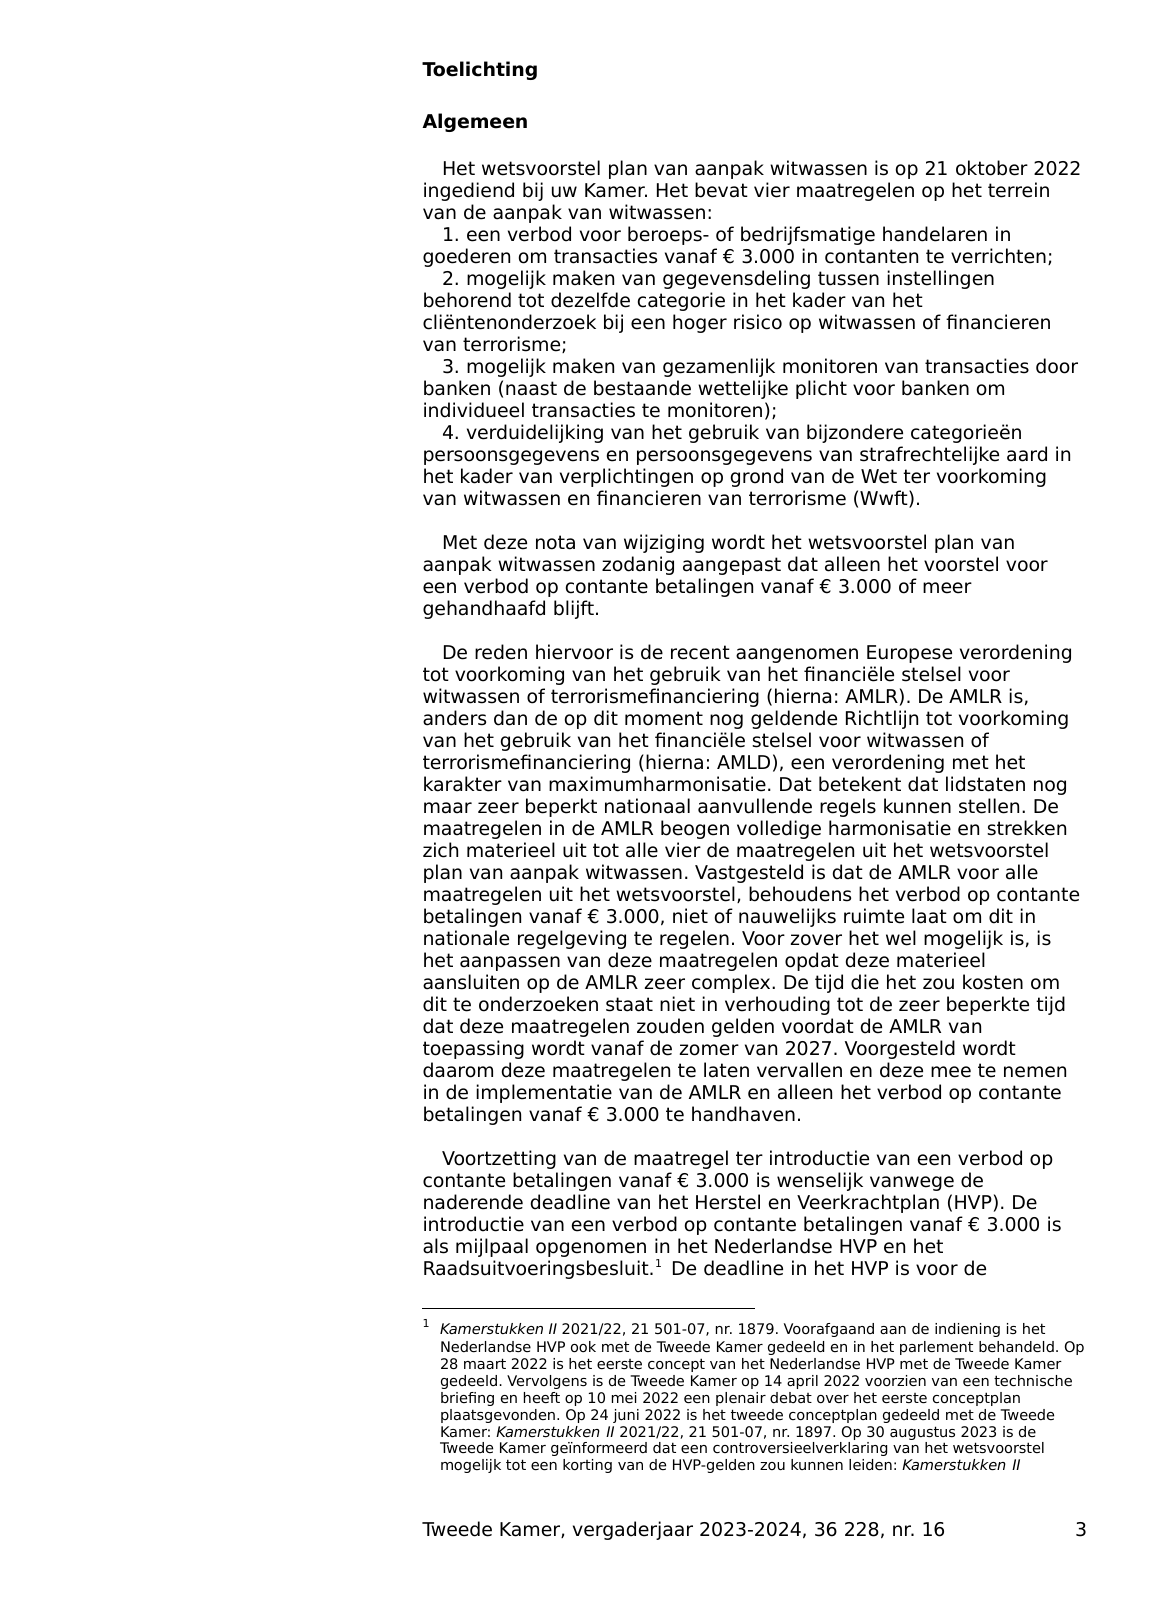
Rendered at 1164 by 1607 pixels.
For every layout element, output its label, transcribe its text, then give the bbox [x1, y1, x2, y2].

subtitle Toelichting [422, 59, 1087, 81]
text 2. mogelijk maken van gegevensdeling tussen instellingen behorend tot dezelfde categorie in het kader van het cliëntenonderzoek bij een hoger risico op witwassen of financieren van terrorisme; [422, 268, 1087, 356]
subtitle Algemeen [422, 111, 1087, 133]
text 1. een verbod voor beroeps- of bedrijfsmatige handelaren in goederen om transacties vanaf € 3.000 in contanten te verrichten; [422, 224, 1087, 268]
text De reden hiervoor is de recent aangenomen Europese verordening tot voorkoming van het gebruik van het financiële stelsel voor witwassen of terrorismefinanciering (hierna: AMLR). De AMLR is, anders dan de op dit moment nog geldende Richtlijn tot voorkoming van het gebruik van het financiële stelsel voor witwassen of terrorismefinanciering (hierna: AMLD), een verordening met het karakter van maximumharmonisatie. Dat betekent dat lidstaten nog maar zeer beperkt nationaal aanvullende regels kunnen stellen. De maatregelen in de AMLR beogen volledige harmonisatie en strekken zich materieel uit tot alle vier de maatregelen uit het wetsvoorstel plan van aanpak witwassen. Vastgesteld is dat de AMLR voor alle maatregelen uit het wetsvoorstel, behoudens het verbod op contante betalingen vanaf € 3.000, niet of nauwelijks ruimte laat om dit in nationale regelgeving te regelen. Voor zover het wel mogelijk is, is het aanpassen van deze maatregelen opdat deze materieel aansluiten op de AMLR zeer complex. De tijd die het zou kosten om dit te onderzoeken staat niet in verhouding tot de zeer beperkte tijd dat deze maatregelen zouden gelden voordat de AMLR van toepassing wordt vanaf de zomer van 2027. Voorgesteld wordt daarom deze maatregelen te laten vervallen en deze mee te nemen in de implementatie van de AMLR en alleen het verbod op contante betalingen vanaf € 3.000 te handhaven. [422, 642, 1087, 1126]
text Kamerstukken II 2021/22, 21 501-07, nr. 1879. Voorafgaand aan de indiening is het Nederlandse HVP ook met de Tweede Kamer gedeeld en in het parlement behandeld. Op 28 maart 2022 is het eerste concept van het Nederlandse HVP met de Tweede Kamer gedeeld. Vervolgens is de Tweede Kamer op 14 april 2022 voorzien van een technische briefing en heeft op 10 mei 2022 een plenair debat over het eerste conceptplan plaatsgevonden. Op 24 juni 2022 is het tweede conceptplan gedeeld met de Tweede Kamer: Kamerstukken II 2021/22, 21 501-07, nr. 1897. Op 30 augustus 2023 is de Tweede Kamer geïnformeerd dat een controversieelverklaring van het wetsvoorstel mogelijk tot een korting van de HVP-gelden zou kunnen leiden: Kamerstukken II [422, 1317, 1087, 1474]
text Met deze nota van wijziging wordt het wetsvoorstel plan van aanpak witwassen zodanig aangepast dat alleen het voorstel voor een verbod op contante betalingen vanaf € 3.000 of meer gehandhaafd blijft. [422, 532, 1087, 620]
text Het wetsvoorstel plan van aanpak witwassen is op 21 oktober 2022 ingediend bij uw Kamer. Het bevat vier maatregelen op het terrein van de aanpak van witwassen: [422, 158, 1087, 224]
text 3. mogelijk maken van gezamenlijk monitoren van transacties door banken (naast de bestaande wettelijke plicht voor banken om individueel transacties te monitoren); [422, 356, 1087, 422]
text 4. verduidelijking van het gebruik van bijzondere categorieën persoonsgegevens en persoonsgegevens van strafrechtelijke aard in het kader van verplichtingen op grond van de Wet ter voorkoming van witwassen en financieren van terrorisme (Wwft). [422, 422, 1087, 510]
text Voortzetting van de maatregel ter introductie van een verbod op contante betalingen vanaf € 3.000 is wenselijk vanwege de naderende deadline van het Herstel en Veerkrachtplan (HVP). De introductie van een verbod op contante betalingen vanaf € 3.000 is als mijlpaal opgenomen in het Nederlandse HVP en het Raadsuitvoeringsbesluit. De deadline in het HVP is voor de [422, 1148, 1087, 1279]
